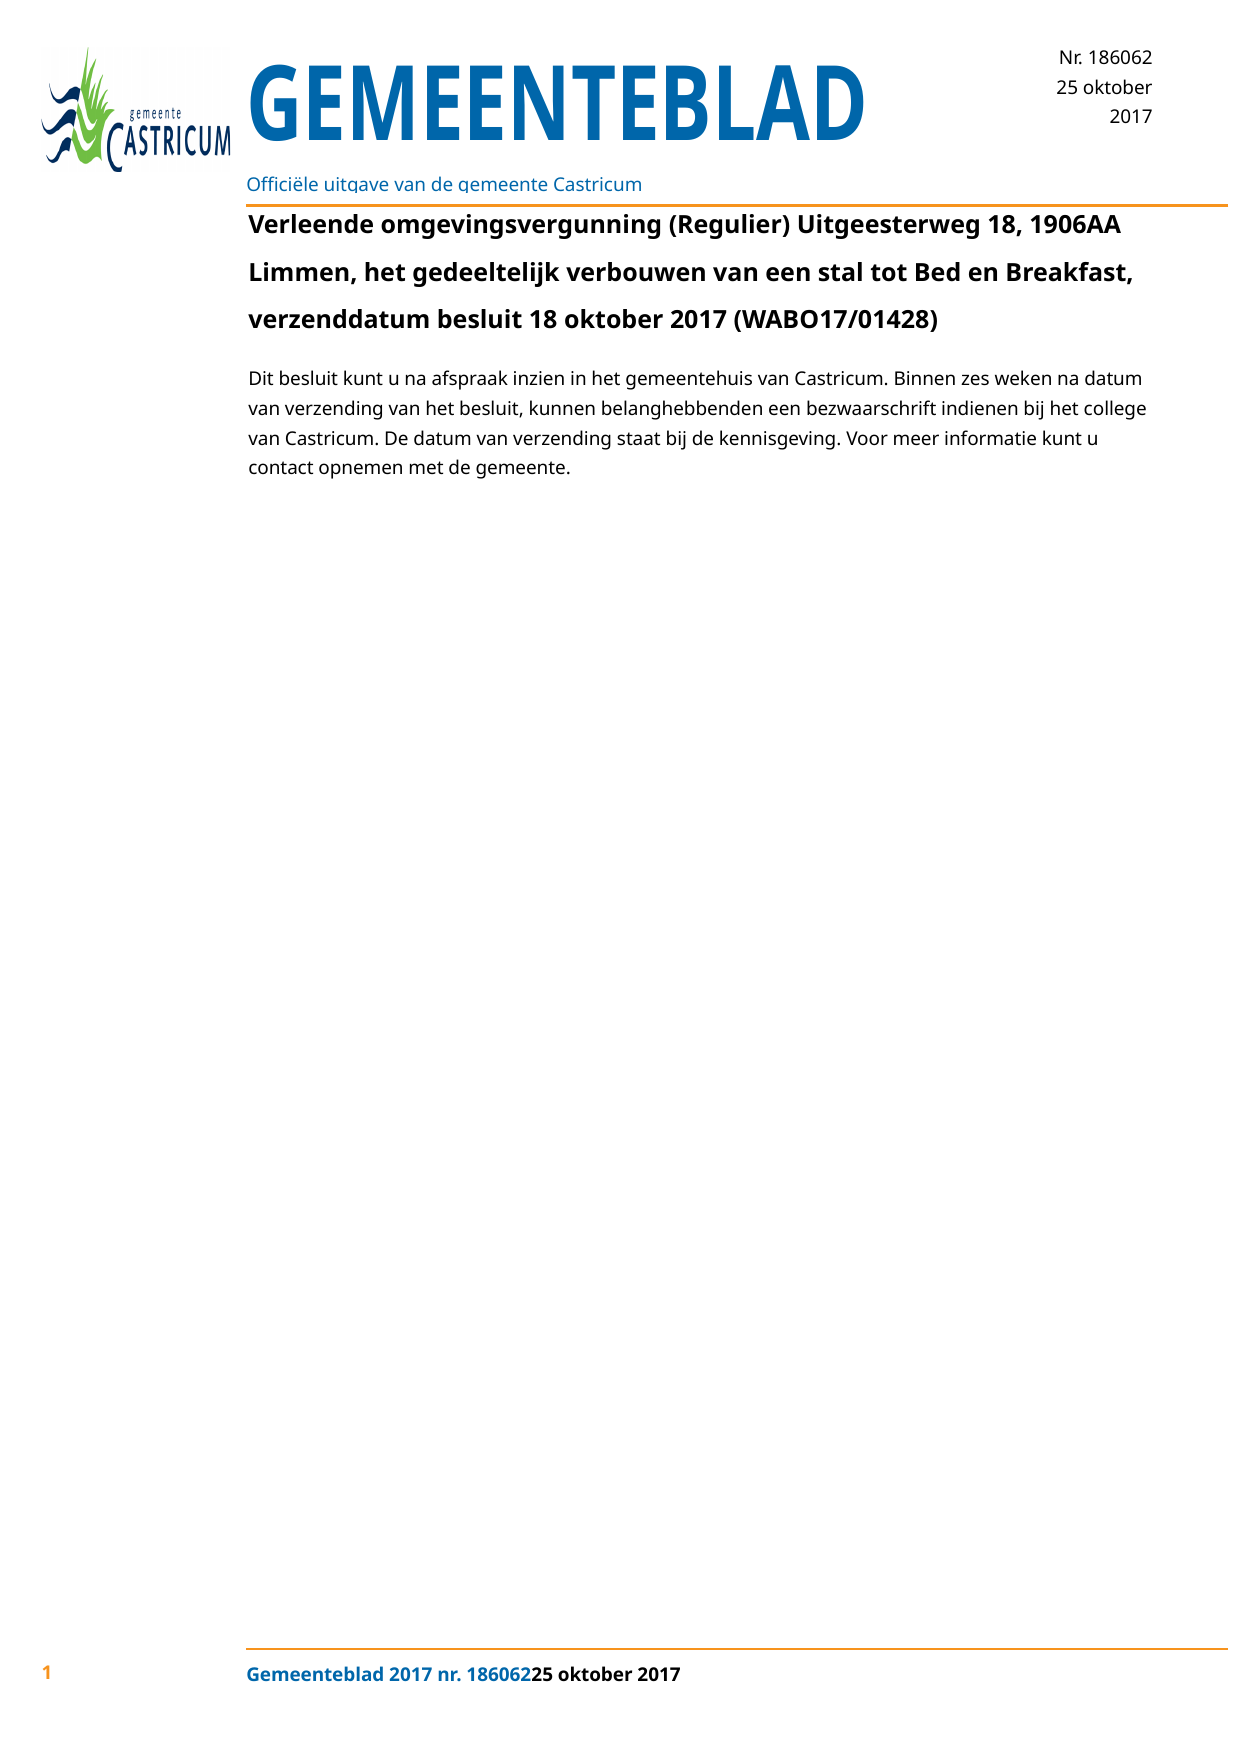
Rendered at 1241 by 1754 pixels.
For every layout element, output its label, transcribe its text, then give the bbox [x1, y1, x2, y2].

text Verleende omgevingsvergunning (Regulier) Uitgeesterweg 18, 1906AA Limmen, het gedeeltelijk verbouwen van een stal tot Bed en Breakfast, verzenddatum besluit 18 oktober 2017 (WABO17/01428) [248, 207, 1152, 336]
text Dit besluit kunt u na afspraak inzien in het gemeentehuis van Castricum. Binnen zes weken na datum van verzending van het besluit, kunnen belanghebbenden een bezwaarschrift indienen bij het college van Castricum. De datum van verzending staat bij de kennisgeving. Voor meer informatie kunt u contact opnemen met de gemeente. [248, 366, 1152, 480]
picture [41, 47, 231, 172]
